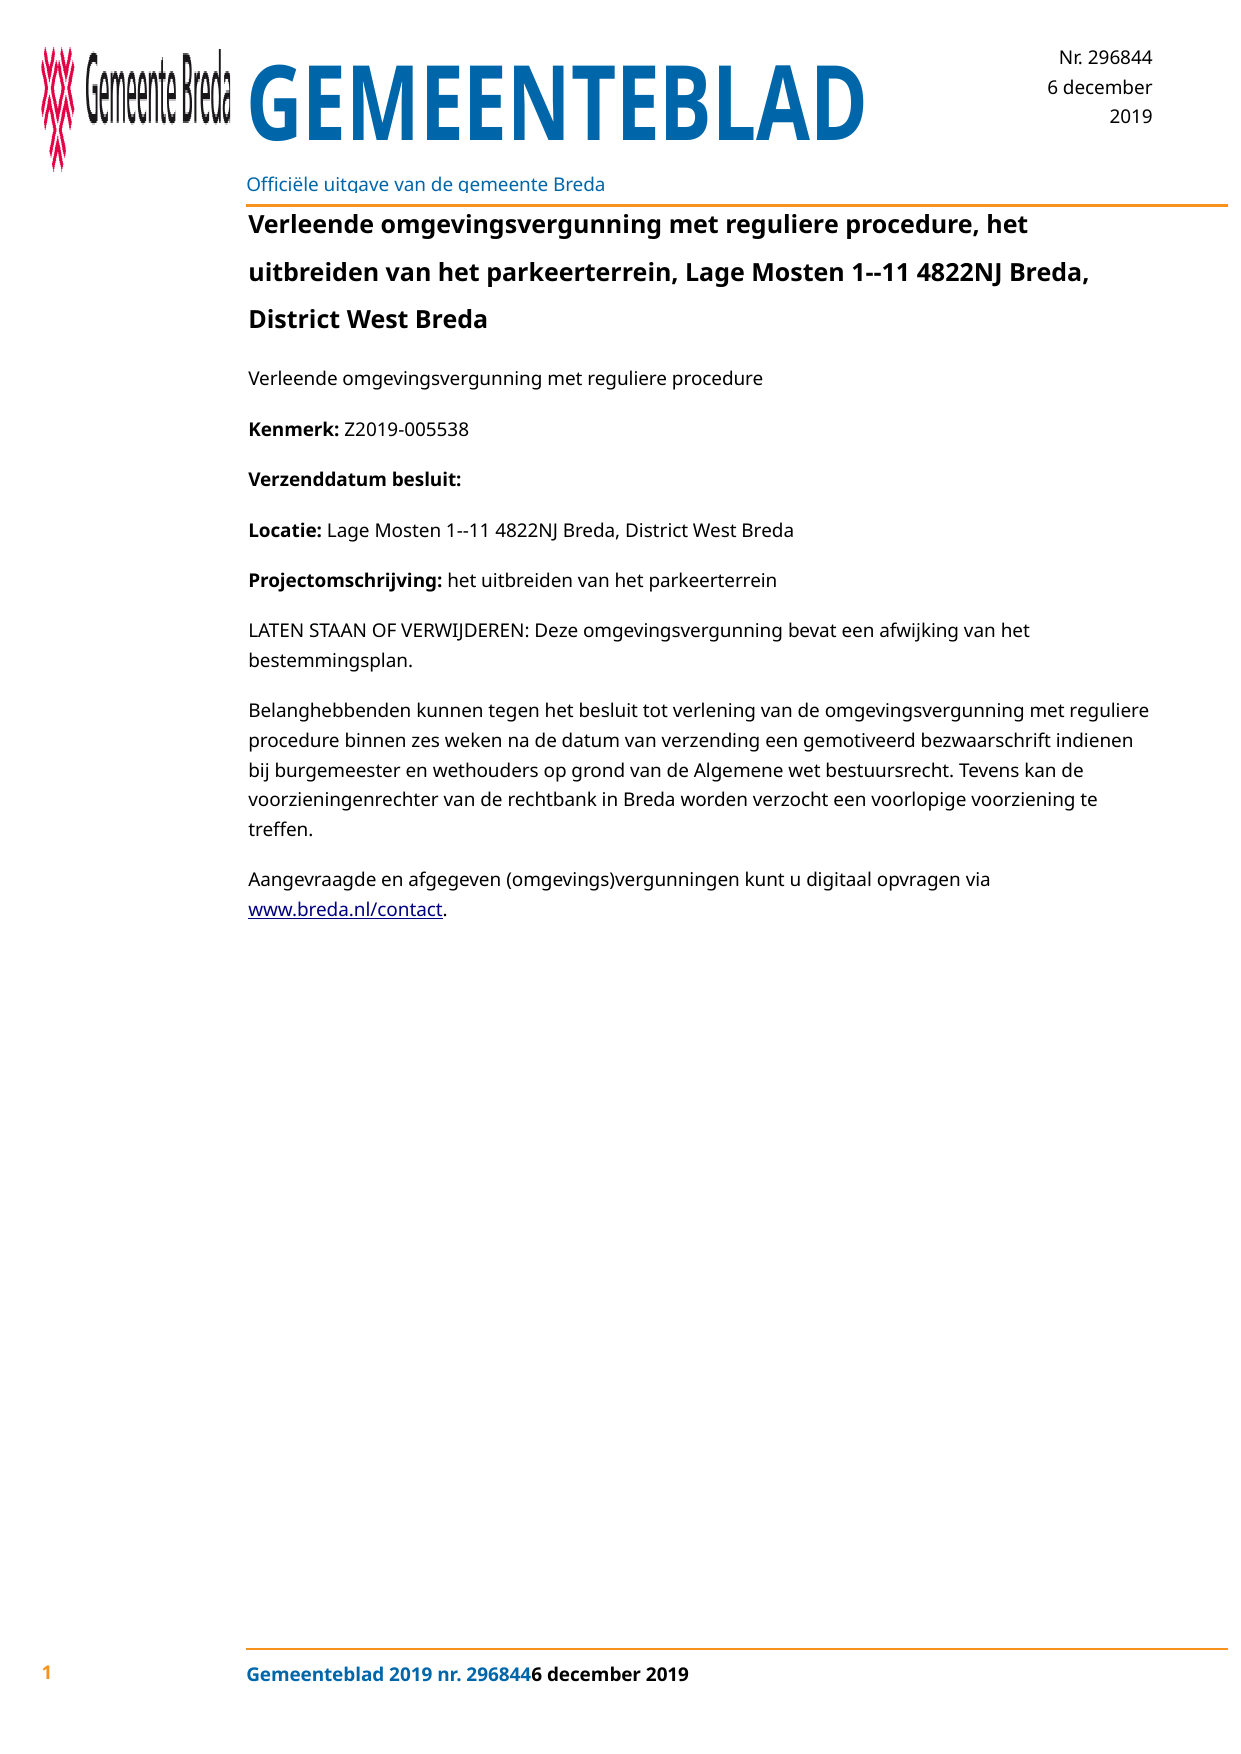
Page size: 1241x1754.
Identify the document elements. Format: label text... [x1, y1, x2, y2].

text Verleende omgevingsvergunning met reguliere procedure, het uitbreiden van het parkeerterrein, Lage Mosten 1--11 4822NJ Breda, District West Breda [248, 207, 1152, 336]
text Verzenddatum besluit: [248, 466, 1152, 492]
text Projectomschrijving: het uitbreiden van het parkeerterrein [248, 567, 1152, 593]
picture [41, 47, 231, 172]
text Locatie: Lage Mosten 1--11 4822NJ Breda, District West Breda [248, 517, 1152, 542]
text Aangevraagde en afgegeven (omgevings)vergunningen kunt u digitaal opvragen via www.breda.nl/contact. [248, 866, 1152, 922]
text Verleende omgevingsvergunning met reguliere procedure [248, 366, 1152, 391]
text Belanghebbenden kunnen tegen het besluit tot verlening van de omgevingsvergunning met reguliere procedure binnen zes weken na de datum van verzending een gemotiveerd bezwaarschrift indienen bij burgemeester en wethouders op grond van de Algemene wet bestuursrecht. Tevens kan de voorzieningenrechter van de rechtbank in Breda worden verzocht een voorlopige voorziening te treffen. [248, 698, 1152, 842]
text LATEN STAAN OF VERWIJDEREN: Deze omgevingsvergunning bevat een afwijking van het bestemmingsplan. [248, 618, 1152, 673]
text Kenmerk: Z2019-005538 [248, 416, 1152, 442]
